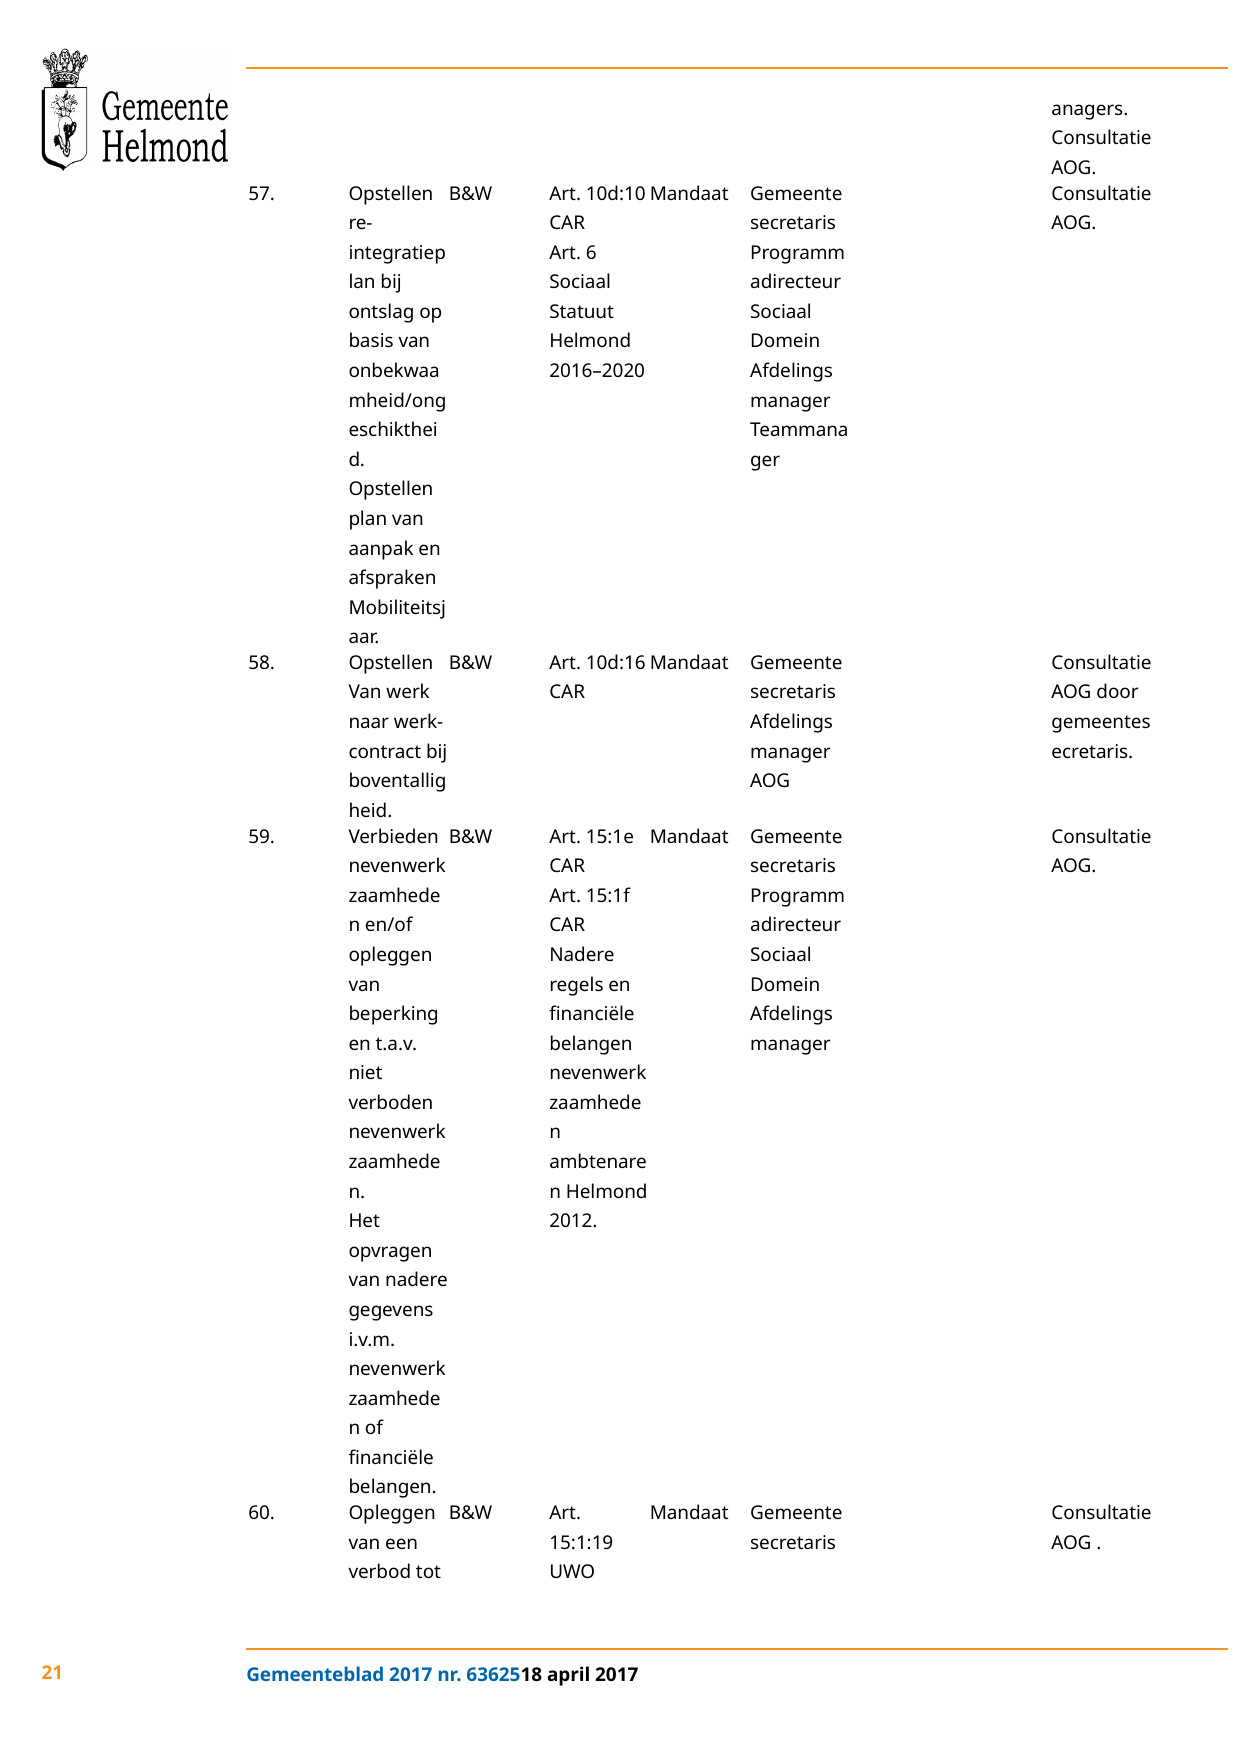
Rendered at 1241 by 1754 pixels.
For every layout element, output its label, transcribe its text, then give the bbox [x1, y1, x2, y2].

table_cell Gemeentesecretaris [750, 1499, 850, 1584]
table_cell anagers. Consultatie AOG. [1051, 95, 1152, 180]
table_cell [248, 95, 348, 180]
table_cell Gemeentesecretaris Programmadirecteur Sociaal Domein Afdelingsmanager Teammanager [750, 180, 850, 649]
table_cell [750, 95, 850, 180]
table_cell B&W [449, 649, 549, 823]
table_cell Consultatie AOG. [1051, 180, 1152, 649]
table_cell [850, 180, 1051, 649]
table_cell B&W [449, 180, 549, 649]
table_cell 58. [248, 649, 348, 823]
picture [41, 47, 231, 172]
table_cell 60. [248, 1499, 348, 1584]
table_cell Consultatie AOG door gemeentesecretaris. [1051, 649, 1152, 823]
table_cell 59. [248, 823, 348, 1499]
table_cell Mandaat [650, 649, 750, 823]
table_cell Art. 10d:16 CAR [549, 649, 649, 823]
table_cell [348, 95, 449, 180]
table_cell Opleggen van een verbod tot [348, 1499, 449, 1584]
table_cell Gemeentesecretaris Programmadirecteur Sociaal Domein Afdelingsmanager [750, 823, 850, 1499]
table_cell Opstellen Van werk naar werk-contract bij boventalligheid. [348, 649, 449, 823]
table_cell [850, 823, 1051, 1499]
table_cell Art. 15:1e CAR Art. 15:1f CAR Nadere regels en financiële belangen nevenwerkzaamheden ambtenaren Helmond 2012. [549, 823, 649, 1499]
table_cell [449, 95, 549, 180]
table_cell [850, 649, 1051, 823]
table_cell Verbieden nevenwerkzaamheden en/of opleggen van beperkingen t.a.v. niet verboden nevenwerkzaamheden. Het opvragen van nadere gegevens i.v.m. nevenwerkzaamheden of financiële belangen. [348, 823, 449, 1499]
table_cell [549, 95, 649, 180]
table_cell Opstellen re-integratieplan bij ontslag op basis van onbekwaamheid/ongeschiktheid. Opstellen plan van aanpak en afspraken Mobiliteitsjaar. [348, 180, 449, 649]
table_cell Art. 15:1:19 UWO [549, 1499, 649, 1584]
table_cell Mandaat [650, 823, 750, 1499]
table_cell [650, 95, 750, 180]
table_cell [850, 1499, 1051, 1584]
table_cell B&W [449, 823, 549, 1499]
table_cell Gemeentesecretaris Afdelingsmanager AOG [750, 649, 850, 823]
table_cell Mandaat [650, 180, 750, 649]
table_cell [850, 95, 1051, 180]
table_cell Mandaat [650, 1499, 750, 1584]
table_cell Consultatie AOG. [1051, 823, 1152, 1499]
table_cell Art. 10d:10 CAR Art. 6 Sociaal Statuut Helmond 2016–2020 [549, 180, 649, 649]
table_cell B&W [449, 1499, 549, 1584]
table_cell 57. [248, 180, 348, 649]
table_cell Consultatie AOG . [1051, 1499, 1152, 1584]
